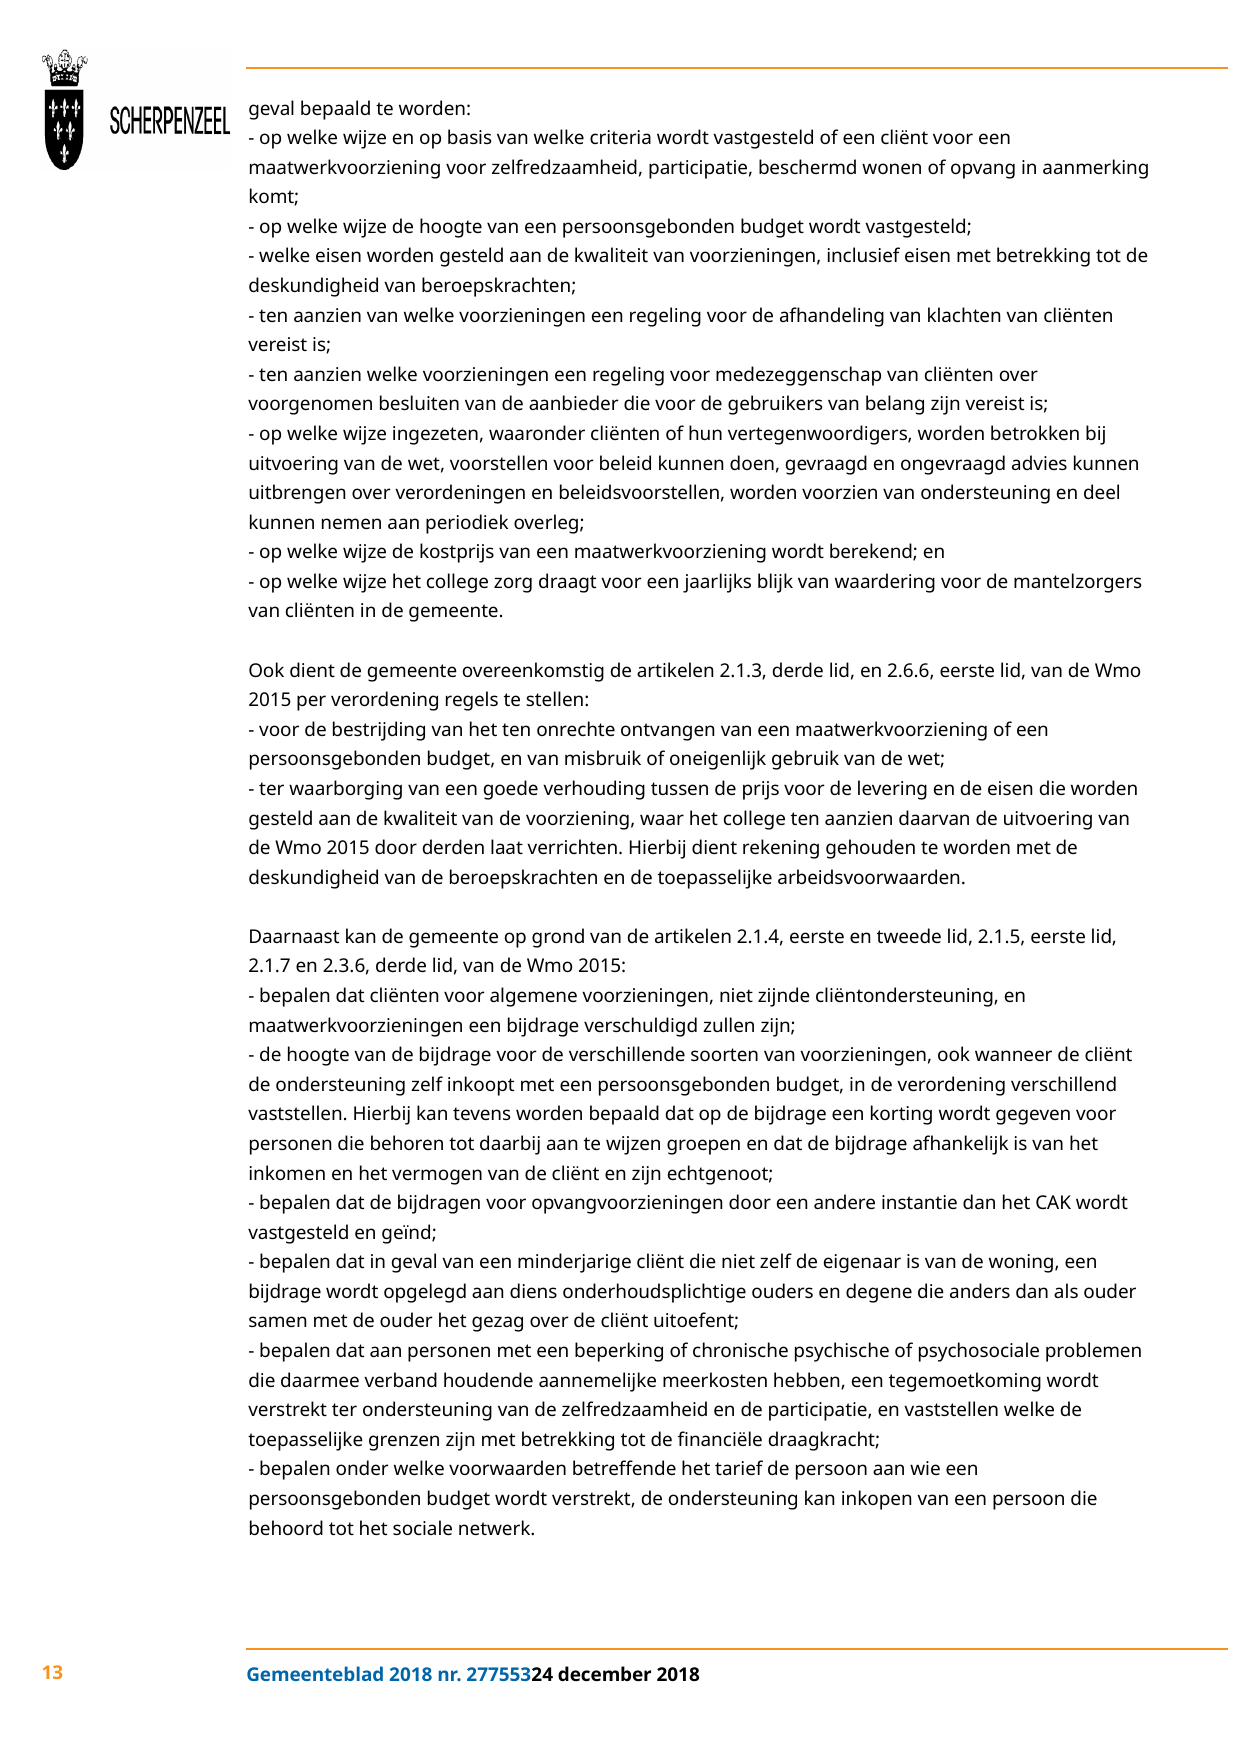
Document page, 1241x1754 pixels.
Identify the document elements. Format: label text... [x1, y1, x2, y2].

text - bepalen dat aan personen met een beperking of chronische psychische of psychosociale problemen die daarmee verband houdende aannemelijke meerkosten hebben, een tegemoetkoming wordt verstrekt ter ondersteuning van de zelfredzaamheid en de participatie, en vaststellen welke de toepasselijke grenzen zijn met betrekking tot de financiële draagkracht; [248, 1337, 1152, 1452]
text - op welke wijze de kostprijs van een maatwerkvoorziening wordt berekend; en [248, 538, 1152, 564]
text - de hoogte van de bijdrage voor de verschillende soorten van voorzieningen, ook wanneer de cliënt de ondersteuning zelf inkoopt met een persoonsgebonden budget, in de verordening verschillend vaststellen. Hierbij kan tevens worden bepaald dat op de bijdrage een korting wordt gegeven voor personen die behoren tot daarbij aan te wijzen groepen en dat de bijdrage afhankelijk is van het inkomen en het vermogen van de cliënt en zijn echtgenoot; [248, 1041, 1152, 1186]
text - op welke wijze het college zorg draagt voor een jaarlijks blijk van waardering voor de mantelzorgers van cliënten in de gemeente. [248, 568, 1152, 623]
text Ook dient de gemeente overeenkomstig de artikelen 2.1.3, derde lid, en 2.6.6, eerste lid, van de Wmo 2015 per verordening regels te stellen: [248, 657, 1152, 712]
text geval bepaald te worden: [248, 95, 1152, 121]
text Daarnaast kan de gemeente op grond van de artikelen 2.1.4, eerste en tweede lid, 2.1.5, eerste lid, 2.1.7 en 2.3.6, derde lid, van de Wmo 2015: [248, 923, 1152, 978]
text - bepalen dat cliënten voor algemene voorzieningen, niet zijnde cliëntondersteuning, en maatwerkvoorzieningen een bijdrage verschuldigd zullen zijn; [248, 982, 1152, 1038]
text - bepalen onder welke voorwaarden betreffende het tarief de persoon aan wie een persoonsgebonden budget wordt verstrekt, de ondersteuning kan inkopen van een persoon die behoord tot het sociale netwerk. [248, 1456, 1152, 1541]
picture [41, 47, 231, 172]
text - op welke wijze en op basis van welke criteria wordt vastgesteld of een cliënt voor een maatwerkvoorziening voor zelfredzaamheid, participatie, beschermd wonen of opvang in aanmerking komt; [248, 124, 1152, 209]
text - ten aanzien welke voorzieningen een regeling voor medezeggenschap van cliënten over voorgenomen besluiten van de aanbieder die voor de gebruikers van belang zijn vereist is; [248, 361, 1152, 416]
text - bepalen dat in geval van een minderjarige cliënt die niet zelf de eigenaar is van de woning, een bijdrage wordt opgelegd aan diens onderhoudsplichtige ouders en degene die anders dan als ouder samen met de ouder het gezag over de cliënt uitoefent; [248, 1248, 1152, 1333]
text - ten aanzien van welke voorzieningen een regeling voor de afhandeling van klachten van cliënten vereist is; [248, 302, 1152, 357]
text - ter waarborging van een goede verhouding tussen de prijs voor de levering en de eisen die worden gesteld aan de kwaliteit van de voorziening, waar het college ten aanzien daarvan de uitvoering van de Wmo 2015 door derden laat verrichten. Hierbij dient rekening gehouden te worden met de deskundigheid van de beroepskrachten en de toepasselijke arbeidsvoorwaarden. [248, 775, 1152, 890]
text - op welke wijze de hoogte van een persoonsgebonden budget wordt vastgesteld; [248, 213, 1152, 239]
text - op welke wijze ingezeten, waaronder cliënten of hun vertegenwoordigers, worden betrokken bij uitvoering van de wet, voorstellen voor beleid kunnen doen, gevraagd en ongevraagd advies kunnen uitbrengen over verordeningen en beleidsvoorstellen, worden voorzien van ondersteuning en deel kunnen nemen aan periodiek overleg; [248, 420, 1152, 535]
text - bepalen dat de bijdragen voor opvangvoorzieningen door een andere instantie dan het CAK wordt vastgesteld en geïnd; [248, 1189, 1152, 1245]
text - welke eisen worden gesteld aan de kwaliteit van voorzieningen, inclusief eisen met betrekking tot de deskundigheid van beroepskrachten; [248, 243, 1152, 298]
text - voor de bestrijding van het ten onrechte ontvangen van een maatwerkvoorziening of een persoonsgebonden budget, en van misbruik of oneigenlijk gebruik van de wet; [248, 716, 1152, 771]
